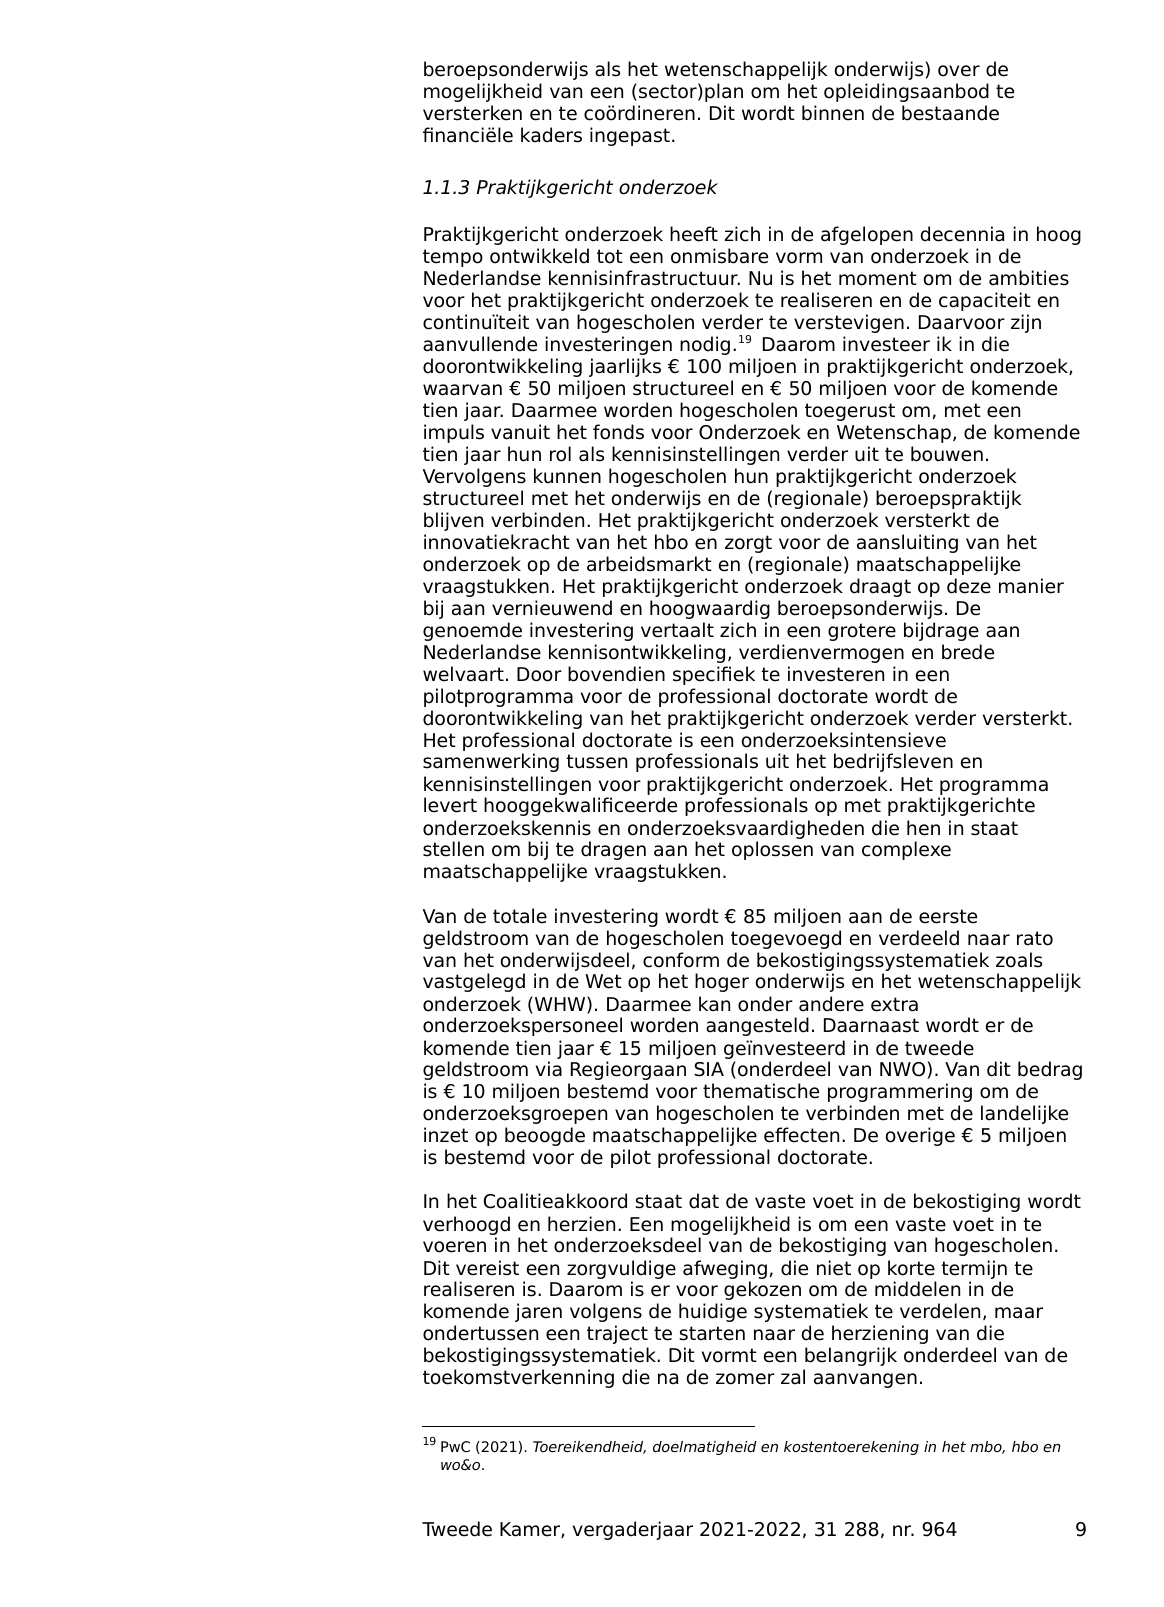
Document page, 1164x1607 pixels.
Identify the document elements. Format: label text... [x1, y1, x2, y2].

subtitle 1.1.3 Praktijkgericht onderzoek [422, 177, 1087, 199]
text PwC (2021). Toereikendheid, doelmatigheid en kostentoerekening in het mbo, hbo en wo&o. [422, 1435, 1087, 1474]
text Van de totale investering wordt € 85 miljoen aan de eerste geldstroom van de hogescholen toegevoegd en verdeeld naar rato van het onderwijsdeel, conform de bekostigingssystematiek zoals vastgelegd in de Wet op het hoger onderwijs en het wetenschappelijk onderzoek (WHW). Daarmee kan onder andere extra onderzoekspersoneel worden aangesteld. Daarnaast wordt er de komende tien jaar € 15 miljoen geïnvesteerd in de tweede geldstroom via Regieorgaan SIA (onderdeel van NWO). Van dit bedrag is € 10 miljoen bestemd voor thematische programmering om de onderzoeksgroepen van hogescholen te verbinden met de landelijke inzet op beoogde maatschappelijke effecten. De overige € 5 miljoen is bestemd voor de pilot professional doctorate. [422, 906, 1087, 1169]
text In het Coalitieakkoord staat dat de vaste voet in de bekostiging wordt verhoogd en herzien. Een mogelijkheid is om een vaste voet in te voeren in het onderzoeksdeel van de bekostiging van hogescholen. Dit vereist een zorgvuldige afweging, die niet op korte termijn te realiseren is. Daarom is er voor gekozen om de middelen in de komende jaren volgens de huidige systematiek te verdelen, maar ondertussen een traject te starten naar de herziening van die bekostigingssystematiek. Dit vormt een belangrijk onderdeel van de toekomstverkenning die na de zomer zal aanvangen. [422, 1191, 1087, 1389]
text Praktijkgericht onderzoek heeft zich in de afgelopen decennia in hoog tempo ontwikkeld tot een onmisbare vorm van onderzoek in de Nederlandse kennisinfrastructuur. Nu is het moment om de ambities voor het praktijkgericht onderzoek te realiseren en de capaciteit en continuïteit van hogescholen verder te verstevigen. Daarvoor zijn aanvullende investeringen nodig. Daarom investeer ik in die doorontwikkeling jaarlijks € 100 miljoen in praktijkgericht onderzoek, waarvan € 50 miljoen structureel en € 50 miljoen voor de komende tien jaar. Daarmee worden hogescholen toegerust om, met een impuls vanuit het fonds voor Onderzoek en Wetenschap, de komende tien jaar hun rol als kennisinstellingen verder uit te bouwen. Vervolgens kunnen hogescholen hun praktijkgericht onderzoek structureel met het onderwijs en de (regionale) beroepspraktijk blijven verbinden. Het praktijkgericht onderzoek versterkt de innovatiekracht van het hbo en zorgt voor de aansluiting van het onderzoek op de arbeidsmarkt en (regionale) maatschappelijke vraagstukken. Het praktijkgericht onderzoek draagt op deze manier bij aan vernieuwend en hoogwaardig beroepsonderwijs. De genoemde investering vertaalt zich in een grotere bijdrage aan Nederlandse kennisontwikkeling, verdienvermogen en brede welvaart. Door bovendien specifiek te investeren in een pilotprogramma voor de professional doctorate wordt de doorontwikkeling van het praktijkgericht onderzoek verder versterkt. Het professional doctorate is een onderzoeksintensieve samenwerking tussen professionals uit het bedrijfsleven en kennisinstellingen voor praktijkgericht onderzoek. Het programma levert hooggekwalificeerde professionals op met praktijkgerichte onderzoekskennis en onderzoeksvaardigheden die hen in staat stellen om bij te dragen aan het oplossen van complexe maatschappelijke vraagstukken. [422, 224, 1087, 883]
text beroepsonderwijs als het wetenschappelijk onderwijs) over de mogelijkheid van een (sector)plan om het opleidingsaanbod te versterken en te coördineren. Dit wordt binnen de bestaande financiële kaders ingepast. [422, 59, 1087, 147]
